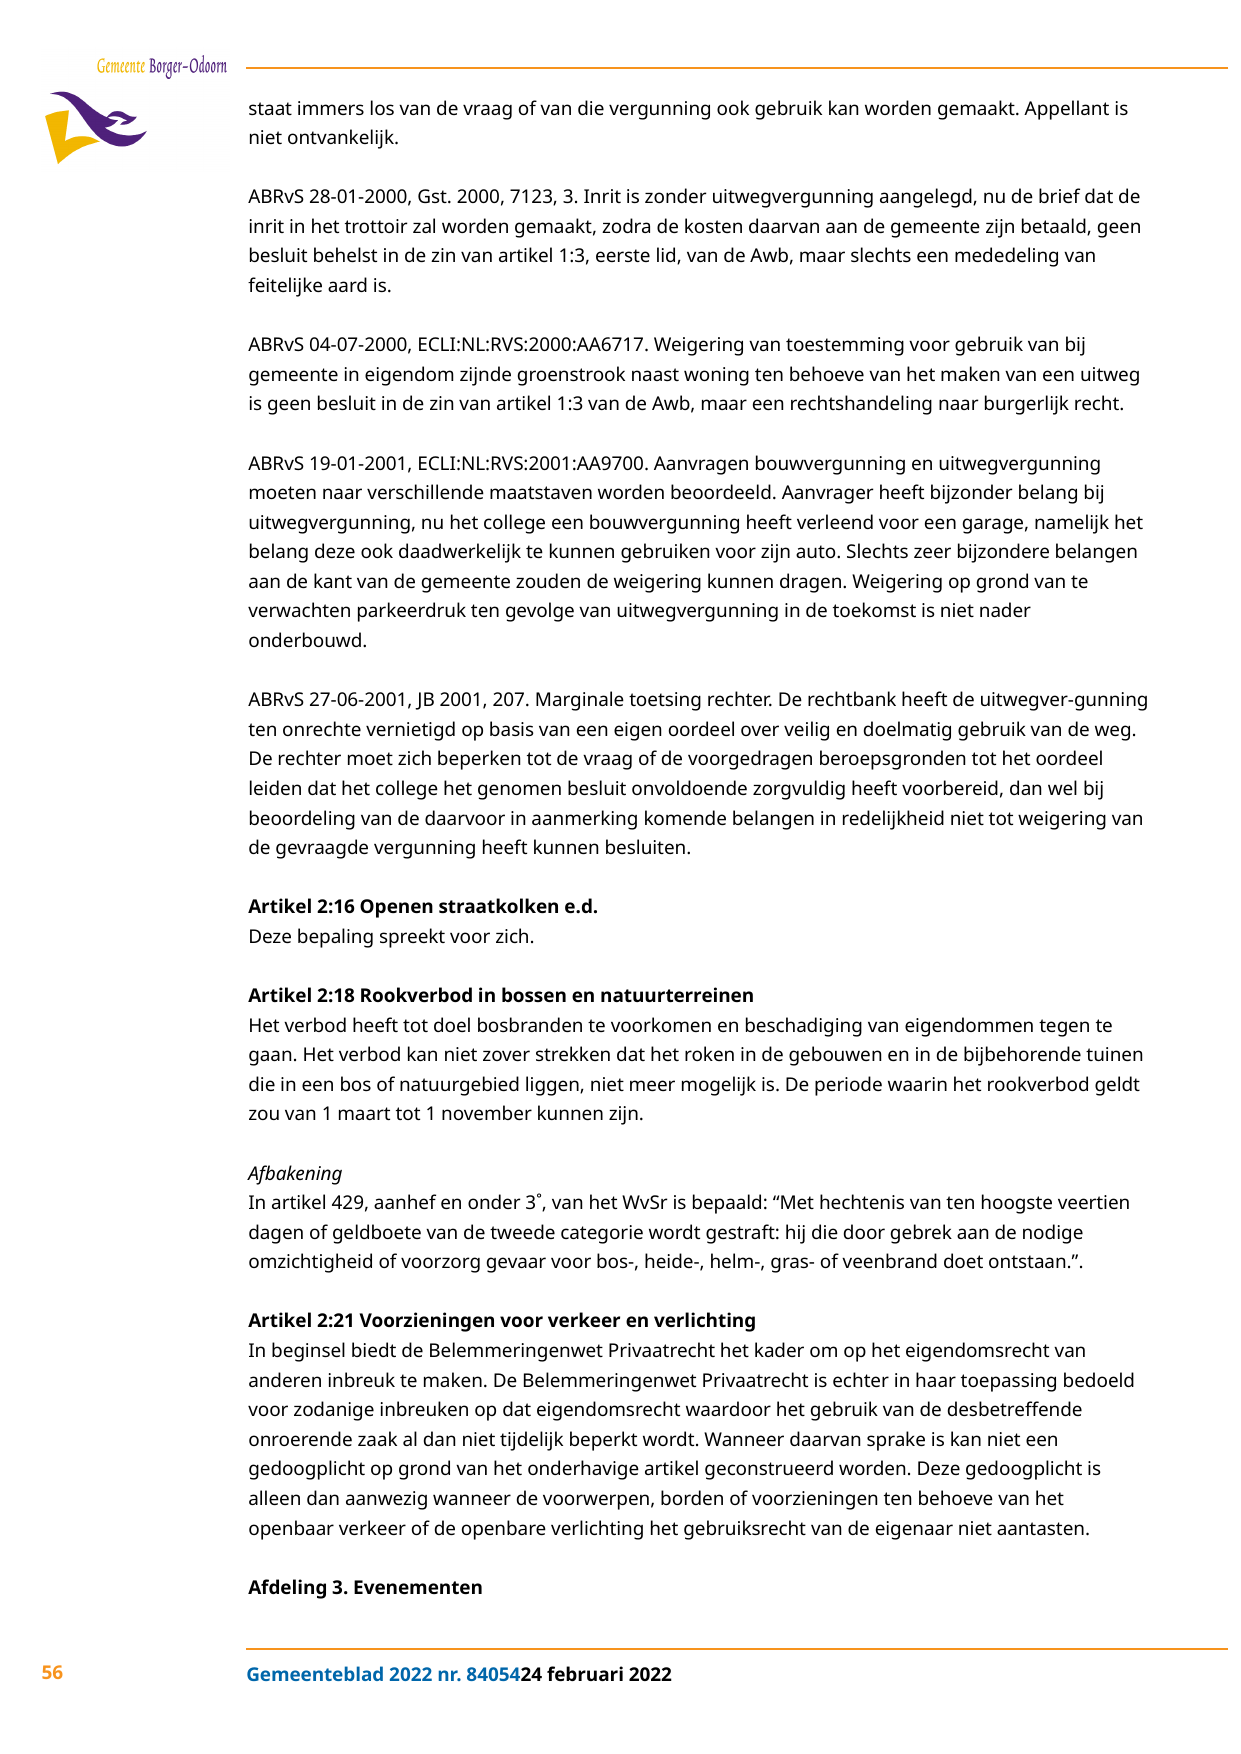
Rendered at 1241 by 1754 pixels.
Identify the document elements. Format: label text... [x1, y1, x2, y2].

text Het verbod heeft tot doel bosbranden te voorkomen en beschadiging van eigendommen tegen te gaan. Het verbod kan niet zover strekken dat het roken in de gebouwen en in de bijbehorende tuinen die in een bos of natuurgebied liggen, niet meer mogelijk is. De periode waarin het rookverbod geldt zou van 1 maart tot 1 november kunnen zijn. [248, 1012, 1152, 1126]
text ABRvS 19-01-2001, ECLI:NL:RVS:2001:AA9700. Aanvragen bouwvergunning en uitwegvergunning moeten naar verschillende maatstaven worden beoordeeld. Aanvrager heeft bijzonder belang bij uitwegvergunning, nu het college een bouwvergunning heeft verleend voor een garage, namelijk het belang deze ook daadwerkelijk te kunnen gebruiken voor zijn auto. Slechts zeer bijzondere belangen aan de kant van de gemeente zouden de weigering kunnen dragen. Weigering op grond van te verwachten parkeerdruk ten gevolge van uitwegvergunning in de toekomst is niet nader onderbouwd. [248, 450, 1152, 653]
text In beginsel biedt de Belemmeringenwet Privaatrecht het kader om op het eigendomsrecht van anderen inbreuk te maken. De Belemmeringenwet Privaatrecht is echter in haar toepassing bedoeld voor zodanige inbreuken op dat eigendomsrecht waardoor het gebruik van de desbetreffende onroerende zaak al dan niet tijdelijk beperkt wordt. Wanneer daarvan sprake is kan niet een gedoogplicht op grond van het onderhavige artikel geconstrueerd worden. Deze gedoogplicht is alleen dan aanwezig wanneer de voorwerpen, borden of voorzieningen ten behoeve van het openbaar verkeer of de openbare verlichting het gebruiksrecht van de eigenaar niet aantasten. [248, 1337, 1152, 1541]
text ABRvS 04-07-2000, ECLI:NL:RVS:2000:AA6717. Weigering van toestemming voor gebruik van bij gemeente in eigendom zijnde groenstrook naast woning ten behoeve van het maken van een uitweg is geen besluit in de zin van artikel 1:3 van de Awb, maar een rechtshandeling naar burgerlijk recht. [248, 331, 1152, 416]
text Afbakening [248, 1160, 1152, 1186]
picture [41, 47, 231, 172]
text ABRvS 27-06-2001, JB 2001, 207. Marginale toetsing rechter. De rechtbank heeft de uitwegver-gunning ten onrechte vernietigd op basis van een eigen oordeel over veilig en doelmatig gebruik van de weg. De rechter moet zich beperken tot de vraag of de voorgedragen beroepsgronden tot het oordeel leiden dat het college het genomen besluit onvoldoende zorgvuldig heeft voorbereid, dan wel bij beoordeling van de daarvoor in aanmerking komende belangen in redelijkheid niet tot weigering van de gevraagde vergunning heeft kunnen besluiten. [248, 686, 1152, 860]
text Artikel 2:21 Voorzieningen voor verkeer en verlichting [248, 1308, 1152, 1333]
text staat immers los van de vraag of van die vergunning ook gebruik kan worden gemaakt. Appellant is niet ontvankelijk. [248, 95, 1152, 150]
text Artikel 2:16 Openen straatkolken e.d. [248, 893, 1152, 919]
text ABRvS 28-01-2000, Gst. 2000, 7123, 3. Inrit is zonder uitwegvergunning aangelegd, nu de brief dat de inrit in het trottoir zal worden gemaakt, zodra de kosten daarvan aan de gemeente zijn betaald, geen besluit behelst in de zin van artikel 1:3, eerste lid, van de Awb, maar slechts een mededeling van feitelijke aard is. [248, 183, 1152, 298]
text Deze bepaling spreekt voor zich. [248, 923, 1152, 949]
text Artikel 2:18 Rookverbod in bossen en natuurterreinen [248, 982, 1152, 1008]
text Afdeling 3. Evenementen [248, 1574, 1152, 1600]
text In artikel 429, aanhef en onder 3˚, van het WvSr is bepaald: “Met hechtenis van ten hoogste veertien dagen of geldboete van de tweede categorie wordt gestraft: hij die door gebrek aan de nodige omzichtigheid of voorzorg gevaar voor bos-, heide-, helm-, gras- of veenbrand doet ontstaan.”. [248, 1189, 1152, 1274]
